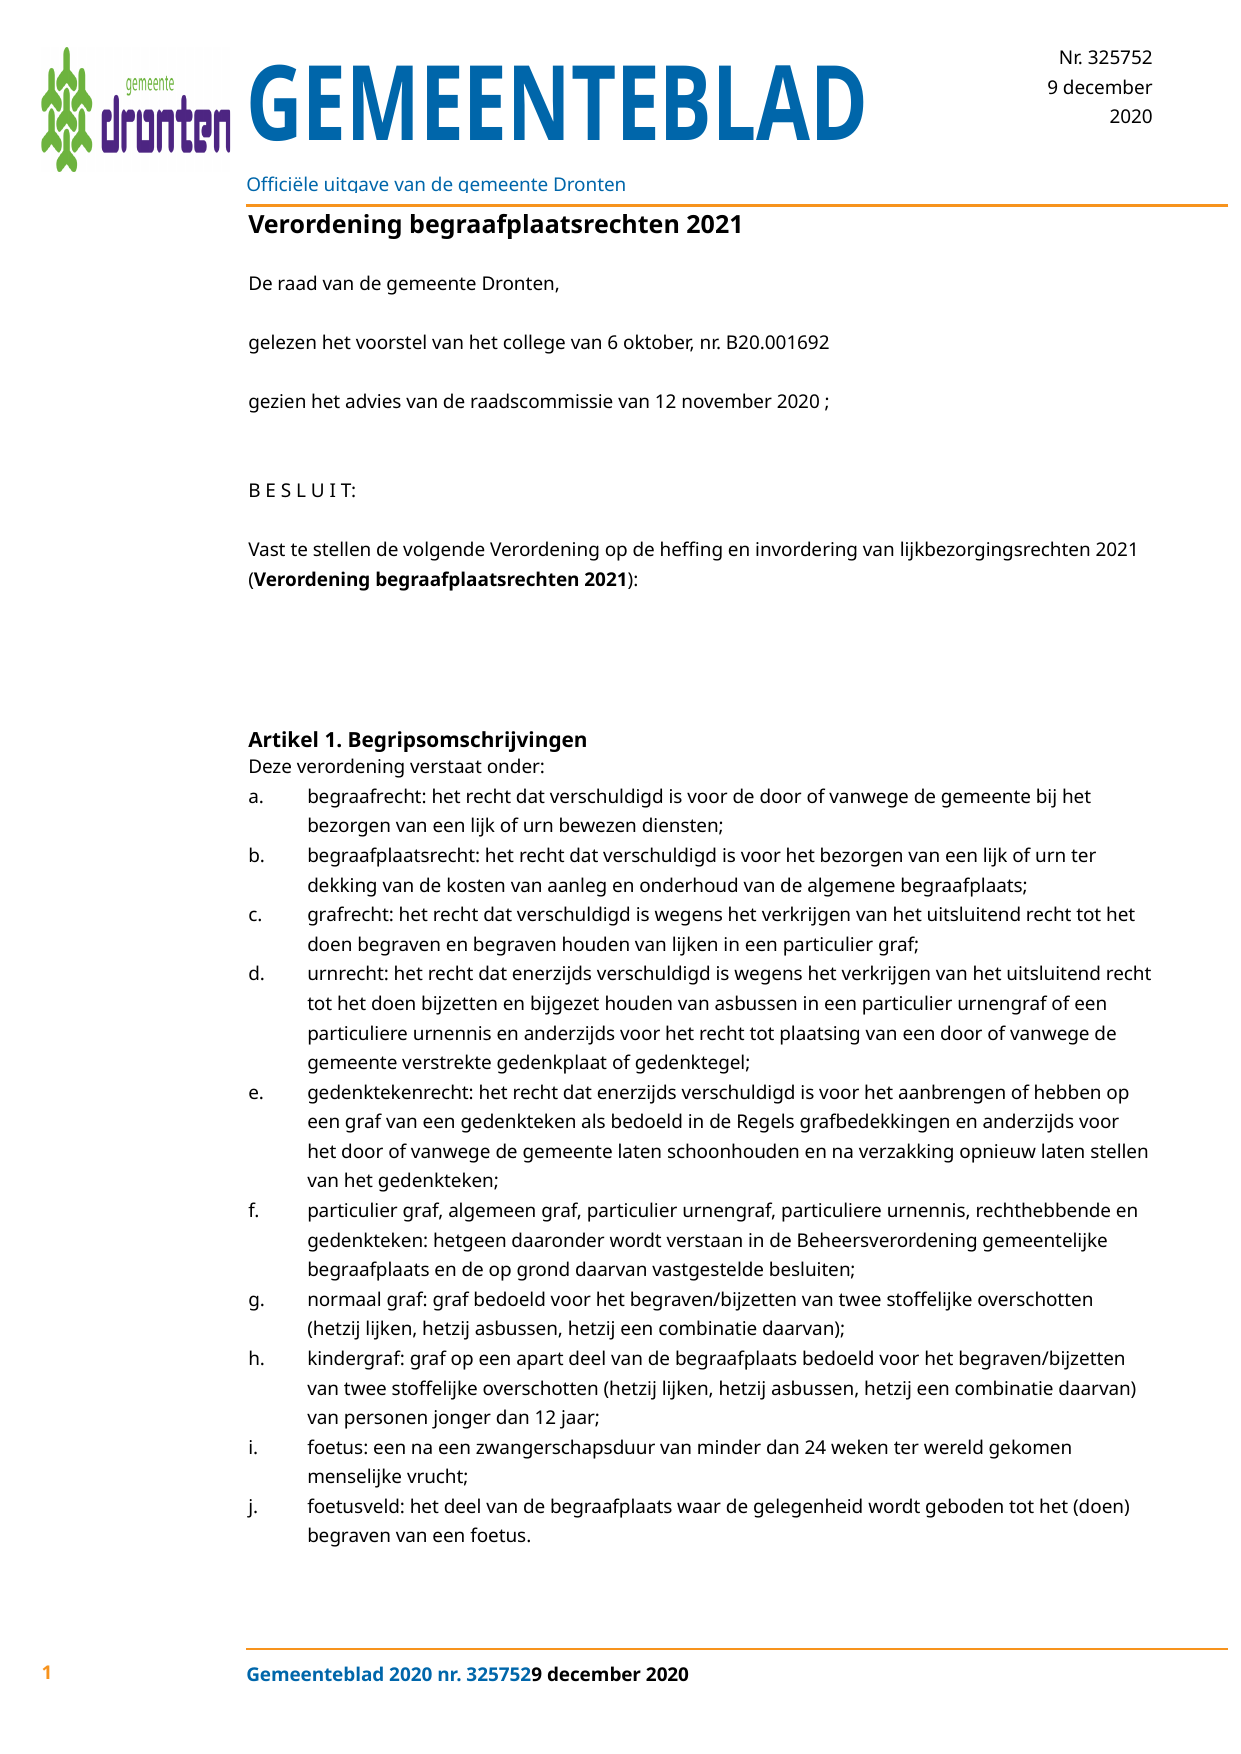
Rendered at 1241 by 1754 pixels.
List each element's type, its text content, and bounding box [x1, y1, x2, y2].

list foetusveld: het deel van de begraafplaats waar de gelegenheid wordt geboden tot het (doen) begraven van een foetus. [248, 1493, 1152, 1548]
list grafrecht: het recht dat verschuldigd is wegens het verkrijgen van het uitsluitend recht tot het doen begraven en begraven houden van lijken in een particulier graf; [248, 901, 1152, 957]
text Deze verordening verstaat onder: [248, 753, 1152, 779]
list kindergraf: graf op een apart deel van de begraafplaats bedoeld voor het begraven/bijzetten van twee stoffelijke overschotten (hetzij lijken, hetzij asbussen, hetzij een combinatie daarvan) van personen jonger dan 12 jaar; [248, 1345, 1152, 1430]
text Vast te stellen de volgende Verordening op de heffing en invordering van lijkbezorgingsrechten 2021 (Verordening begraafplaatsrechten 2021): [248, 537, 1152, 592]
text gelezen het voorstel van het college van 6 oktober, nr. B20.001692 [248, 329, 1152, 355]
text De raad van de gemeente Dronten, [248, 270, 1152, 296]
text Verordening begraafplaatsrechten 2021 [248, 207, 1152, 241]
list begraafplaatsrecht: het recht dat verschuldigd is voor het bezorgen van een lijk of urn ter dekking van de kosten van aanleg en onderhoud van de algemene begraafplaats; [248, 842, 1152, 897]
text Artikel 1. Begripsomschrijvingen [248, 725, 1152, 753]
list begraafrecht: het recht dat verschuldigd is voor de door of vanwege de gemeente bij het bezorgen van een lijk of urn bewezen diensten; [248, 783, 1152, 838]
picture [41, 47, 231, 172]
text B E S L U I T: [248, 477, 1152, 503]
list particulier graf, algemeen graf, particulier urnengraf, particuliere urnennis, rechthebbende en gedenkteken: hetgeen daaronder wordt verstaan in de Beheersverordening gemeentelijke begraafplaats en de op grond daarvan vastgestelde besluiten; [248, 1197, 1152, 1282]
list foetus: een na een zwangerschapsduur van minder dan 24 weken ter wereld gekomen menselijke vrucht; [248, 1434, 1152, 1489]
list urnrecht: het recht dat enerzijds verschuldigd is wegens het verkrijgen van het uitsluitend recht tot het doen bijzetten en bijgezet houden van asbussen in een particulier urnengraf of een particuliere urnennis en anderzijds voor het recht tot plaatsing van een door of vanwege de gemeente verstrekte gedenkplaat of gedenktegel; [248, 961, 1152, 1075]
text gezien het advies van de raadscommissie van 12 november 2020 ; [248, 389, 1152, 414]
list normaal graf: graf bedoeld voor het begraven/bijzetten van twee stoffelijke overschotten (hetzij lijken, hetzij asbussen, hetzij een combinatie daarvan); [248, 1286, 1152, 1341]
list gedenktekenrecht: het recht dat enerzijds verschuldigd is voor het aanbrengen of hebben op een graf van een gedenkteken als bedoeld in de Regels grafbedekkingen en anderzijds voor het door of vanwege de gemeente laten schoonhouden en na verzakking opnieuw laten stellen van het gedenkteken; [248, 1079, 1152, 1193]
